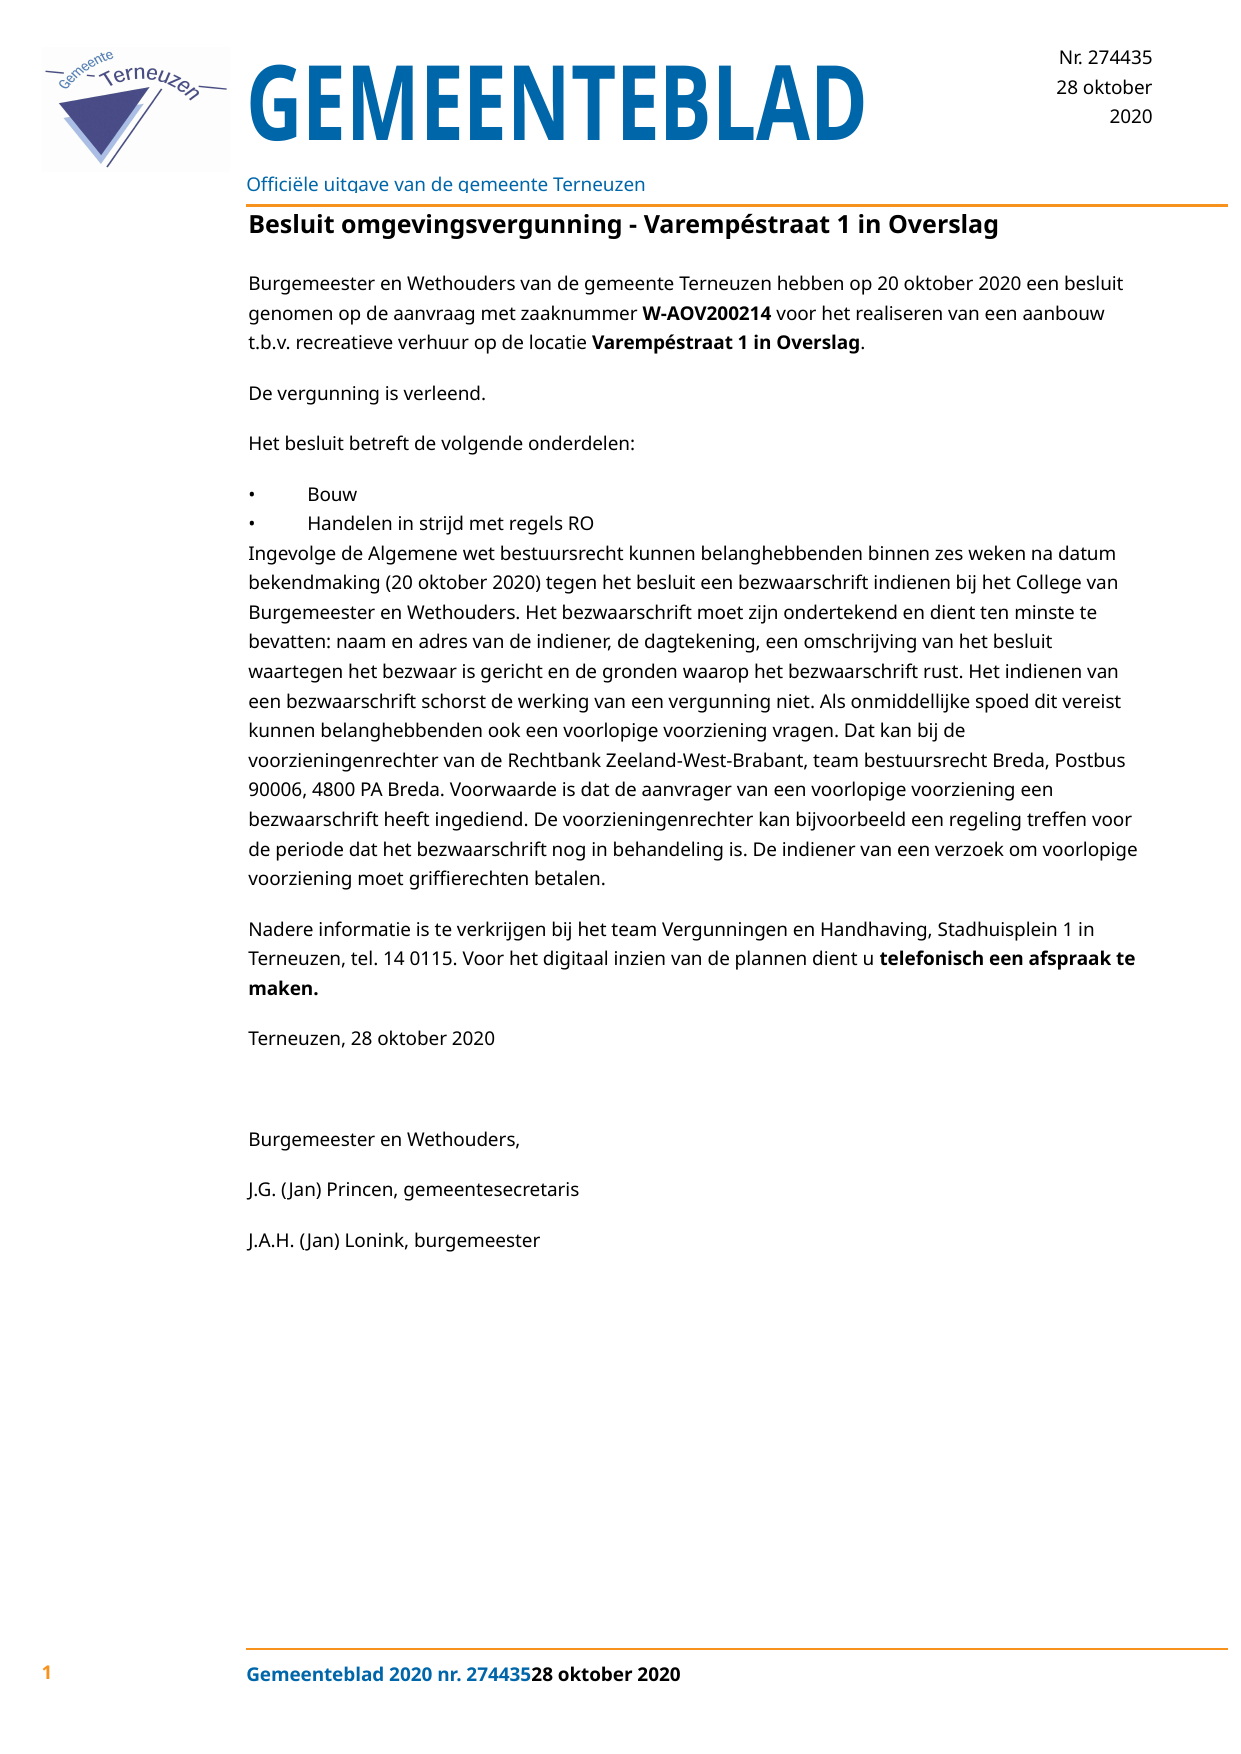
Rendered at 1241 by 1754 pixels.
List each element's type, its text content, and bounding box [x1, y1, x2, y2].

text Besluit omgevingsvergunning - Varempéstraat 1 in Overslag [248, 207, 1152, 241]
text Nadere informatie is te verkrijgen bij het team Vergunningen en Handhaving, Stadhuisplein 1 in Terneuzen, tel. 14 0115. Voor het digitaal inzien van de plannen dient u telefonisch een afspraak te maken. [248, 916, 1152, 1001]
text Terneuzen, 28 oktober 2020 [248, 1025, 1152, 1051]
list Bouw [248, 481, 1152, 506]
list Handelen in strijd met regels RO [248, 510, 1152, 536]
text J.A.H. (Jan) Lonink, burgemeester [248, 1227, 1152, 1253]
text Burgemeester en Wethouders van de gemeente Terneuzen hebben op 20 oktober 2020 een besluit genomen op de aanvraag met zaaknummer W-AOV200214 voor het realiseren van een aanbouw t.b.v. recreatieve verhuur op de locatie Varempéstraat 1 in Overslag. [248, 270, 1152, 355]
text Burgemeester en Wethouders, [248, 1126, 1152, 1152]
text De vergunning is verleend. [248, 380, 1152, 406]
picture [41, 47, 231, 172]
text J.G. (Jan) Princen, gemeentesecretaris [248, 1177, 1152, 1202]
text Het besluit betreft de volgende onderdelen: [248, 430, 1152, 456]
text Ingevolge de Algemene wet bestuursrecht kunnen belanghebbenden binnen zes weken na datum bekendmaking (20 oktober 2020) tegen het besluit een bezwaarschrift indienen bij het College van Burgemeester en Wethouders. Het bezwaarschrift moet zijn ondertekend en dient ten minste te bevatten: naam en adres van de indiener, de dagtekening, een omschrijving van het besluit waartegen het bezwaar is gericht en de gronden waarop het bezwaarschrift rust. Het indienen van een bezwaarschrift schorst de werking van een vergunning niet. Als onmiddellijke spoed dit vereist kunnen belanghebbenden ook een voorlopige voorziening vragen. Dat kan bij de voorzieningenrechter van de Rechtbank Zeeland-West-Brabant, team bestuursrecht Breda, Postbus 90006, 4800 PA Breda. Voorwaarde is dat de aanvrager van een voorlopige voorziening een bezwaarschrift heeft ingediend. De voorzieningenrechter kan bijvoorbeeld een regeling treffen voor de periode dat het bezwaarschrift nog in behandeling is. De indiener van een verzoek om voorlopige voorziening moet griffierechten betalen. [248, 540, 1152, 891]
